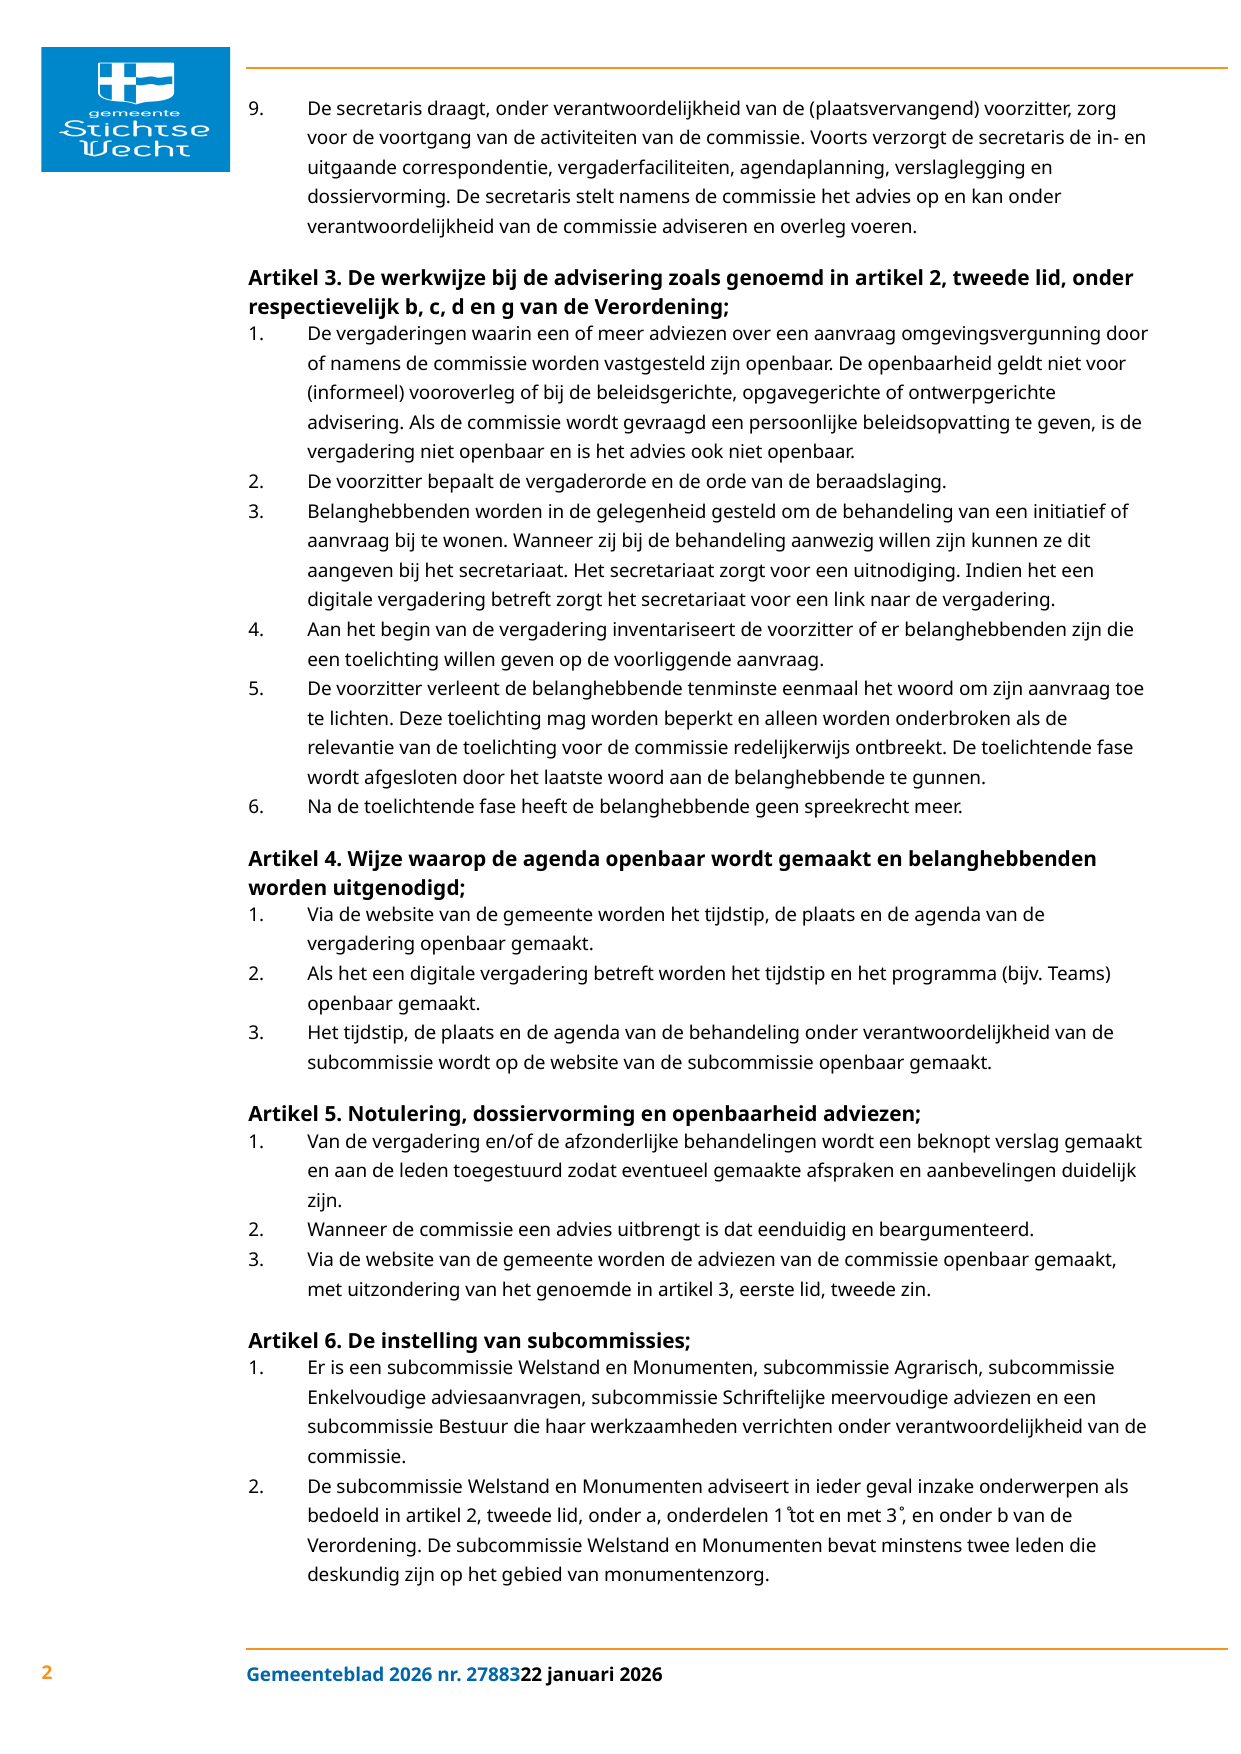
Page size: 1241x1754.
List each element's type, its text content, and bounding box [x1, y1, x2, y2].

text Artikel 3. De werkwijze bij de advisering zoals genoemd in artikel 2, tweede lid, onder respectievelijk b, c, d en g van de Verordening; [248, 263, 1152, 320]
picture [99, 63, 135, 101]
list Van de vergadering en/of de afzonderlijke behandelingen wordt een beknopt verslag gemaakt en aan de leden toegestuurd zodat eventueel gemaakte afspraken en aanbevelingen duidelijk zijn. [248, 1128, 1152, 1213]
text Artikel 4. Wijze waarop de agenda openbaar wordt gemaakt en belanghebbenden worden uitgenodigd; [248, 844, 1152, 901]
list De secretaris draagt, onder verantwoordelijkheid van de (plaatsvervangend) voorzitter, zorg voor de voortgang van de activiteiten van de commissie. Voorts verzorgt de secretaris de in- en uitgaande correspondentie, vergaderfaciliteiten, agendaplanning, verslaglegging en dossiervorming. De secretaris stelt namens de commissie het advies op en kan onder verantwoordelijkheid van de commissie adviseren en overleg voeren. [248, 95, 1152, 239]
list Wanneer de commissie een advies uitbrengt is dat eenduidig en beargumenteerd. [248, 1217, 1152, 1242]
list De vergaderingen waarin een of meer adviezen over een aanvraag omgevingsvergunning door of namens de commissie worden vastgesteld zijn openbaar. De openbaarheid geldt niet voor (informeel) vooroverleg of bij de beleidsgerichte, opgavegerichte of ontwerpgerichte advisering. Als de commissie wordt gevraagd een persoonlijke beleidsopvatting te geven, is de vergadering niet openbaar en is het advies ook niet openbaar. [248, 320, 1152, 464]
list Na de toelichtende fase heeft de belanghebbende geen spreekrecht meer. [248, 794, 1152, 819]
picture [137, 63, 174, 103]
list Er is een subcommissie Welstand en Monumenten, subcommissie Agrarisch, subcommissie Enkelvoudige adviesaanvragen, subcommissie Schriftelijke meervoudige adviezen en een subcommissie Bestuur die haar werkzaamheden verrichten onder verantwoordelijkheid van de commissie. [248, 1354, 1152, 1469]
list De voorzitter verleent de belanghebbende tenminste eenmaal het woord om zijn aanvraag toe te lichten. Deze toelichting mag worden beperkt en alleen worden onderbroken als de relevantie van de toelichting voor de commissie redelijkerwijs ontbreekt. De toelichtende fase wordt afgesloten door het laatste woord aan de belanghebbende te gunnen. [248, 675, 1152, 790]
text Artikel 6. De instelling van subcommissies; [248, 1326, 1152, 1354]
list Het tijdstip, de plaats en de agenda van de behandeling onder verantwoordelijkheid van de subcommissie wordt op de website van de subcommissie openbaar gemaakt. [248, 1019, 1152, 1075]
list De voorzitter bepaalt de vergaderorde en de orde van de beraadslaging. [248, 468, 1152, 494]
list Via de website van de gemeente worden de adviezen van de commissie openbaar gemaakt, met uitzondering van het genoemde in artikel 3, eerste lid, tweede zin. [248, 1246, 1152, 1301]
list De subcommissie Welstand en Monumenten adviseert in ieder geval inzake onderwerpen als bedoeld in artikel 2, tweede lid, onder a, onderdelen 1 ̊tot en met 3 ̊, en onder b van de Verordening. De subcommissie Welstand en Monumenten bevat minstens twee leden die deskundig zijn op het gebied van monumentenzorg. [248, 1473, 1152, 1587]
text Artikel 5. Notulering, dossiervorming en openbaarheid adviezen; [248, 1099, 1152, 1128]
list Via de website van de gemeente worden het tijdstip, de plaats en de agenda van de vergadering openbaar gemaakt. [248, 901, 1152, 956]
list Als het een digitale vergadering betreft worden het tijdstip en het programma (bijv. Teams) openbaar gemaakt. [248, 960, 1152, 1016]
list Belanghebbenden worden in de gelegenheid gesteld om de behandeling van een initiatief of aanvraag bij te wonen. Wanneer zij bij de behandeling aanwezig willen zijn kunnen ze dit aangeven bij het secretariaat. Het secretariaat zorgt voor een uitnodiging. Indien het een digitale vergadering betreft zorgt het secretariaat voor een link naar de vergadering. [248, 498, 1152, 612]
list Aan het begin van de vergadering inventariseert de voorzitter of er belanghebbenden zijn die een toelichting willen geven op de voorliggende aanvraag. [248, 616, 1152, 672]
